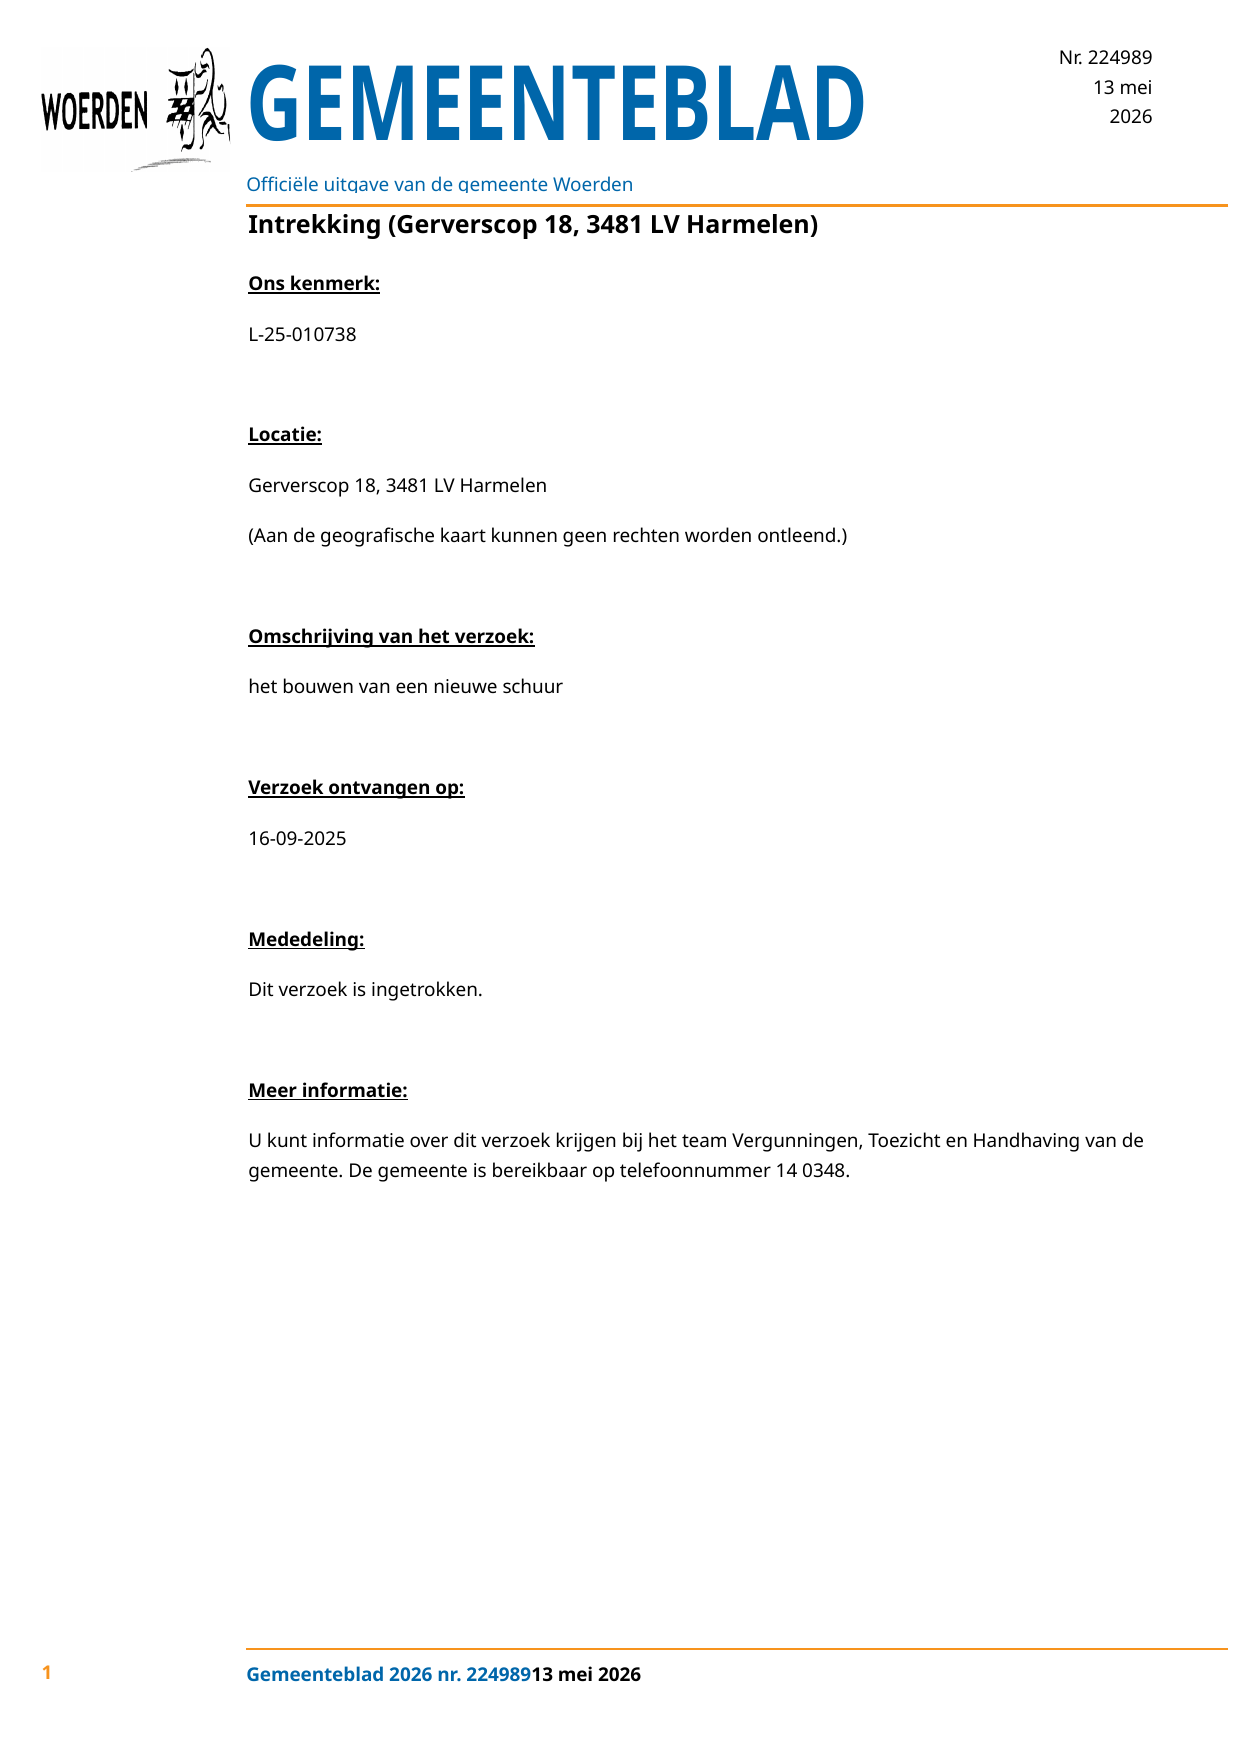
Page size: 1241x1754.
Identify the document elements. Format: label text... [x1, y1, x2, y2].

text Omschrijving van het verzoek: [248, 623, 1152, 649]
text Meer informatie: [248, 1077, 1152, 1103]
text Intrekking (Gerverscop 18, 3481 LV Harmelen) [248, 207, 1152, 241]
text Mededeling: [248, 926, 1152, 951]
text Gerverscop 18, 3481 LV Harmelen [248, 472, 1152, 498]
text Dit verzoek is ingetrokken. [248, 976, 1152, 1002]
text (Aan de geografische kaart kunnen geen rechten worden ontleend.) [248, 522, 1152, 548]
text U kunt informatie over dit verzoek krijgen bij het team Vergunningen, Toezicht en Handhaving van de gemeente. De gemeente is bereikbaar op telefoonnummer 14 0348. [248, 1127, 1152, 1183]
text 16-09-2025 [248, 825, 1152, 851]
text Verzoek ontvangen op: [248, 774, 1152, 800]
picture [41, 47, 231, 172]
text Ons kenmerk: [248, 270, 1152, 296]
text L-25-010738 [248, 321, 1152, 346]
text Locatie: [248, 422, 1152, 447]
text het bouwen van een nieuwe schuur [248, 674, 1152, 699]
